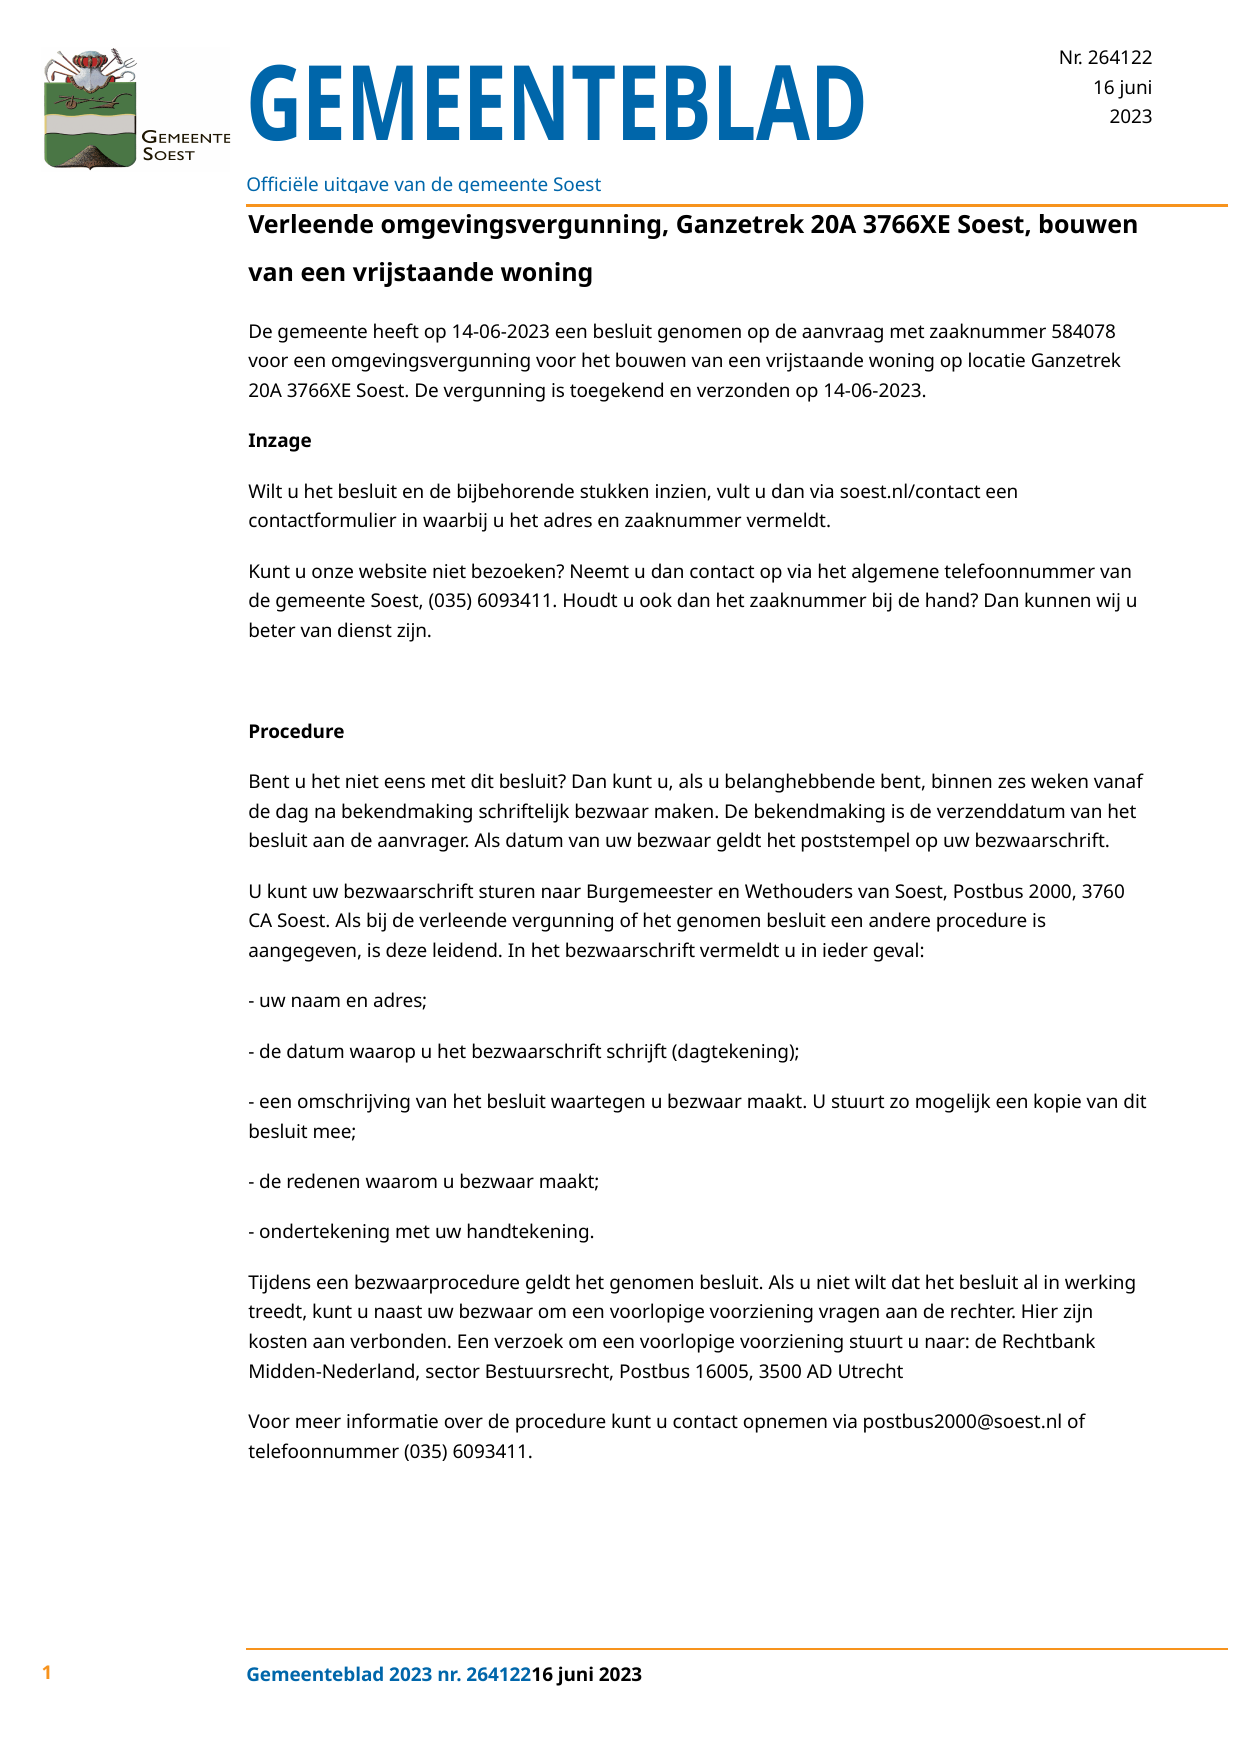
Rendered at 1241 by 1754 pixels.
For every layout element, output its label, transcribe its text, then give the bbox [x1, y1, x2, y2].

picture [41, 47, 231, 172]
text - een omschrijving van het besluit waartegen u bezwaar maakt. U stuurt zo mogelijk een kopie van dit besluit mee; [248, 1088, 1152, 1144]
text Voor meer informatie over de procedure kunt u contact opnemen via postbus2000@soest.nl of telefoonnummer (035) 6093411. [248, 1408, 1152, 1464]
text Inzage [248, 427, 1152, 453]
text Procedure [248, 718, 1152, 744]
text Bent u het niet eens met dit besluit? Dan kunt u, als u belanghebbende bent, binnen zes weken vanaf de dag na bekendmaking schriftelijk bezwaar maken. De bekendmaking is de verzenddatum van het besluit aan de aanvrager. Als datum van uw bezwaar geldt het poststempel op uw bezwaarschrift. [248, 768, 1152, 853]
text De gemeente heeft op 14-06-2023 een besluit genomen op de aanvraag met zaaknummer 584078 voor een omgevingsvergunning voor het bouwen van een vrijstaande woning op locatie Ganzetrek 20A 3766XE Soest. De vergunning is toegekend en verzonden op 14-06-2023. [248, 318, 1152, 403]
text - de redenen waarom u bezwaar maakt; [248, 1168, 1152, 1194]
text - ondertekening met uw handtekening. [248, 1219, 1152, 1244]
text Wilt u het besluit en de bijbehorende stukken inzien, vult u dan via soest.nl/contact een contactformulier in waarbij u het adres en zaaknummer vermeldt. [248, 478, 1152, 533]
text - de datum waarop u het bezwaarschrift schrijft (dagtekening); [248, 1038, 1152, 1064]
text U kunt uw bezwaarschrift sturen naar Burgemeester en Wethouders van Soest, Postbus 2000, 3760 CA Soest. Als bij de verleende vergunning of het genomen besluit een andere procedure is aangegeven, is deze leidend. In het bezwaarschrift vermeldt u in ieder geval: [248, 878, 1152, 963]
text Kunt u onze website niet bezoeken? Neemt u dan contact op via het algemene telefoonnummer van de gemeente Soest, (035) 6093411. Houdt u ook dan het zaaknummer bij de hand? Dan kunnen wij u beter van dienst zijn. [248, 558, 1152, 643]
text Verleende omgevingsvergunning, Ganzetrek 20A 3766XE Soest, bouwen van een vrijstaande woning [248, 207, 1152, 288]
text Tijdens een bezwaarprocedure geldt het genomen besluit. Als u niet wilt dat het besluit al in werking treedt, kunt u naast uw bezwaar om een voorlopige voorziening vragen aan de rechter. Hier zijn kosten aan verbonden. Een verzoek om een voorlopige voorziening stuurt u naar: de Rechtbank Midden-Nederland, sector Bestuursrecht, Postbus 16005, 3500 AD Utrecht [248, 1269, 1152, 1384]
text - uw naam en adres; [248, 987, 1152, 1013]
